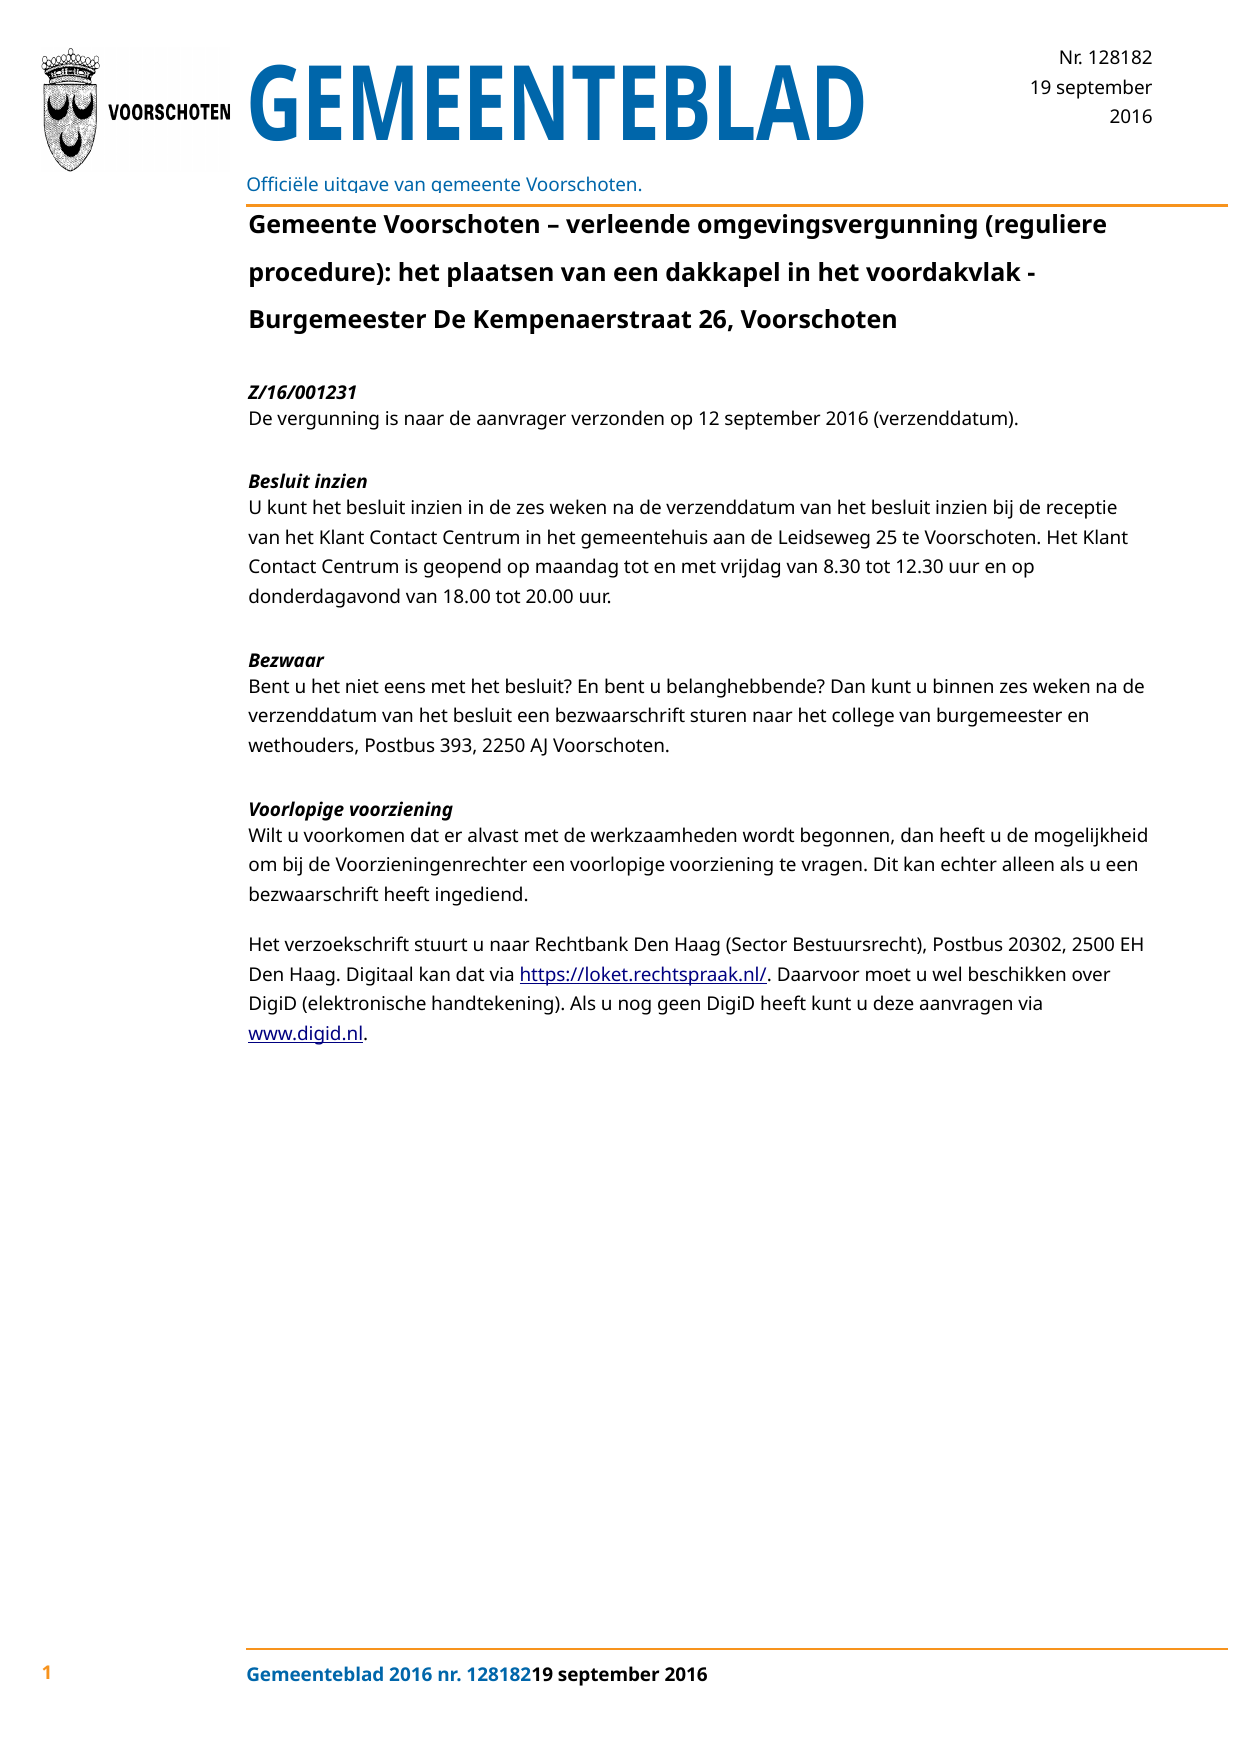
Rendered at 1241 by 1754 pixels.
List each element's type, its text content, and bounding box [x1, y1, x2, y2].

text Het verzoekschrift stuurt u naar Rechtbank Den Haag (Sector Bestuursrecht), Postbus 20302, 2500 EH Den Haag. Digitaal kan dat via https://loket.rechtspraak.nl/. Daarvoor moet u wel beschikken over DigiD (elektronische handtekening). Als u nog geen DigiD heeft kunt u deze aanvragen via www.digid.nl. [248, 931, 1152, 1046]
text Bezwaar [248, 647, 1152, 673]
text Bent u het niet eens met het besluit? En bent u belanghebbende? Dan kunt u binnen zes weken na de verzenddatum van het besluit een bezwaarschrift sturen naar het college van burgemeester en wethouders, Postbus 393, 2250 AJ Voorschoten. [248, 673, 1152, 758]
text Wilt u voorkomen dat er alvast met de werkzaamheden wordt begonnen, dan heeft u de mogelijkheid om bij de Voorzieningenrechter een voorlopige voorziening te vragen. Dit kan echter alleen als u een bezwaarschrift heeft ingediend. [248, 822, 1152, 907]
text Voorlopige voorziening [248, 796, 1152, 822]
text De vergunning is naar de aanvrager verzonden op 12 september 2016 (verzenddatum). [248, 405, 1152, 431]
text Gemeente Voorschoten – verleende omgevingsvergunning (reguliere procedure): het plaatsen van een dakkapel in het voordakvlak - Burgemeester De Kempenaerstraat 26, Voorschoten [248, 207, 1152, 336]
picture [41, 47, 231, 172]
text U kunt het besluit inzien in de zes weken na de verzenddatum van het besluit inzien bij de receptie van het Klant Contact Centrum in het gemeentehuis aan de Leidseweg 25 te Voorschoten. Het Klant Contact Centrum is geopend op maandag tot en met vrijdag van 8.30 tot 12.30 uur en op donderdagavond van 18.00 tot 20.00 uur. [248, 494, 1152, 609]
text Z/16/001231 [248, 379, 1152, 405]
text Besluit inzien [248, 469, 1152, 494]
